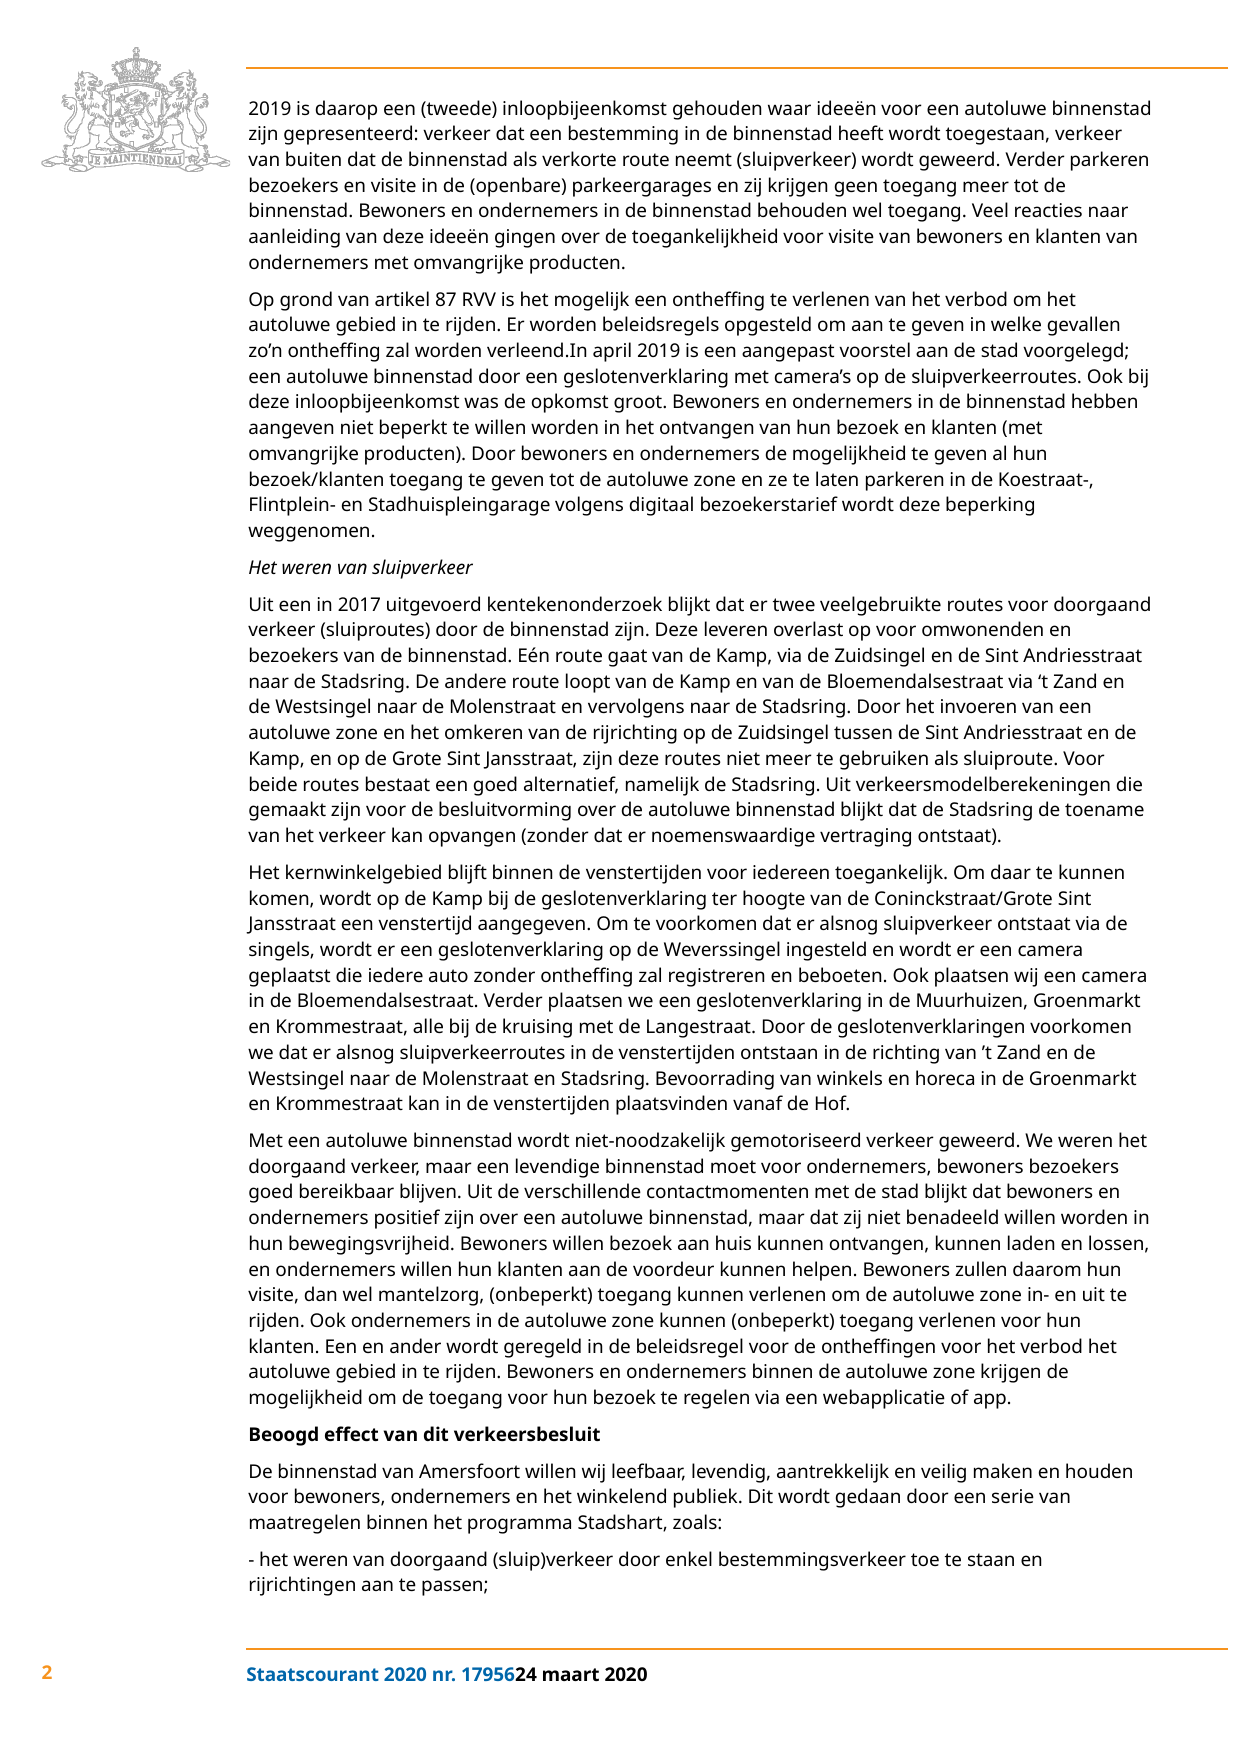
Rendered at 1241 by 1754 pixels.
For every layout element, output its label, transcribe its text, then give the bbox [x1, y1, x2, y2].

text De binnenstad van Amersfoort willen wij leefbaar, levendig, aantrekkelijk en veilig maken en houden voor bewoners, ondernemers en het winkelend publiek. Dit wordt gedaan door een serie van maatregelen binnen het programma Stadshart, zoals: [248, 1458, 1152, 1535]
text Uit een in 2017 uitgevoerd kentekenonderzoek blijkt dat er twee veelgebruikte routes voor doorgaand verkeer (sluiproutes) door de binnenstad zijn. Deze leveren overlast op voor omwonenden en bezoekers van de binnenstad. Eén route gaat van de Kamp, via de Zuidsingel en de Sint Andriesstraat naar de Stadsring. De andere route loopt van de Kamp en van de Bloemendalsestraat via ‘t Zand en de Westsingel naar de Molenstraat en vervolgens naar de Stadsring. Door het invoeren van een autoluwe zone en het omkeren van de rijrichting op de Zuidsingel tussen de Sint Andriesstraat en de Kamp, en op de Grote Sint Jansstraat, zijn deze routes niet meer te gebruiken als sluiproute. Voor beide routes bestaat een goed alternatief, namelijk de Stadsring. Uit verkeersmodelberekeningen die gemaakt zijn voor de besluitvorming over de autoluwe binnenstad blijkt dat de Stadsring de toename van het verkeer kan opvangen (zonder dat er noemenswaardige vertraging ontstaat). [248, 591, 1152, 848]
picture [41, 47, 231, 172]
text Het weren van sluipverkeer [248, 554, 1152, 580]
text Op grond van artikel 87 RVV is het mogelijk een ontheffing te verlenen van het verbod om het autoluwe gebied in te rijden. Er worden beleidsregels opgesteld om aan te geven in welke gevallen zo’n ontheffing zal worden verleend.In april 2019 is een aangepast voorstel aan de stad voorgelegd; een autoluwe binnenstad door een geslotenverklaring met camera’s op de sluipverkeerroutes. Ook bij deze inloopbijeenkomst was de opkomst groot. Bewoners en ondernemers in de binnenstad hebben aangeven niet beperkt te willen worden in het ontvangen van hun bezoek en klanten (met omvangrijke producten). Door bewoners en ondernemers de mogelijkheid te geven al hun bezoek/klanten toegang te geven tot de autoluwe zone en ze te laten parkeren in de Koestraat-, Flintplein- en Stadhuispleingarage volgens digitaal bezoekerstarief wordt deze beperking weggenomen. [248, 286, 1152, 543]
text Beoogd effect van dit verkeersbesluit [248, 1421, 1152, 1447]
text 2019 is daarop een (tweede) inloopbijeenkomst gehouden waar ideeën voor een autoluwe binnenstad zijn gepresenteerd: verkeer dat een bestemming in de binnenstad heeft wordt toegestaan, verkeer van buiten dat de binnenstad als verkorte route neemt (sluipverkeer) wordt geweerd. Verder parkeren bezoekers en visite in de (openbare) parkeergarages en zij krijgen geen toegang meer tot de binnenstad. Bewoners en ondernemers in de binnenstad behouden wel toegang. Veel reacties naar aanleiding van deze ideeën gingen over de toegankelijkheid voor visite van bewoners en klanten van ondernemers met omvangrijke producten. [248, 95, 1152, 275]
text Het kernwinkelgebied blijft binnen de venstertijden voor iedereen toegankelijk. Om daar te kunnen komen, wordt op de Kamp bij de geslotenverklaring ter hoogte van de Coninckstraat/Grote Sint Jansstraat een venstertijd aangegeven. Om te voorkomen dat er alsnog sluipverkeer ontstaat via de singels, wordt er een geslotenverklaring op de Weverssingel ingesteld en wordt er een camera geplaatst die iedere auto zonder ontheffing zal registreren en beboeten. Ook plaatsen wij een camera in de Bloemendalsestraat. Verder plaatsen we een geslotenverklaring in de Muurhuizen, Groenmarkt en Krommestraat, alle bij de kruising met de Langestraat. Door de geslotenverklaringen voorkomen we dat er alsnog sluipverkeerroutes in de venstertijden ontstaan in de richting van ’t Zand en de Westsingel naar de Molenstraat en Stadsring. Bevoorrading van winkels en horeca in de Groenmarkt en Krommestraat kan in de venstertijden plaatsvinden vanaf de Hof. [248, 859, 1152, 1116]
text - het weren van doorgaand (sluip)verkeer door enkel bestemmingsverkeer toe te staan en rijrichtingen aan te passen; [248, 1546, 1152, 1597]
text Met een autoluwe binnenstad wordt niet-noodzakelijk gemotoriseerd verkeer geweerd. We weren het doorgaand verkeer, maar een levendige binnenstad moet voor ondernemers, bewoners bezoekers goed bereikbaar blijven. Uit de verschillende contactmomenten met de stad blijkt dat bewoners en ondernemers positief zijn over een autoluwe binnenstad, maar dat zij niet benadeeld willen worden in hun bewegingsvrijheid. Bewoners willen bezoek aan huis kunnen ontvangen, kunnen laden en lossen, en ondernemers willen hun klanten aan de voordeur kunnen helpen. Bewoners zullen daarom hun visite, dan wel mantelzorg, (onbeperkt) toegang kunnen verlenen om de autoluwe zone in- en uit te rijden. Ook ondernemers in de autoluwe zone kunnen (onbeperkt) toegang verlenen voor hun klanten. Een en ander wordt geregeld in de beleidsregel voor de ontheffingen voor het verbod het autoluwe gebied in te rijden. Bewoners en ondernemers binnen de autoluwe zone krijgen de mogelijkheid om de toegang voor hun bezoek te regelen via een webapplicatie of app. [248, 1127, 1152, 1410]
